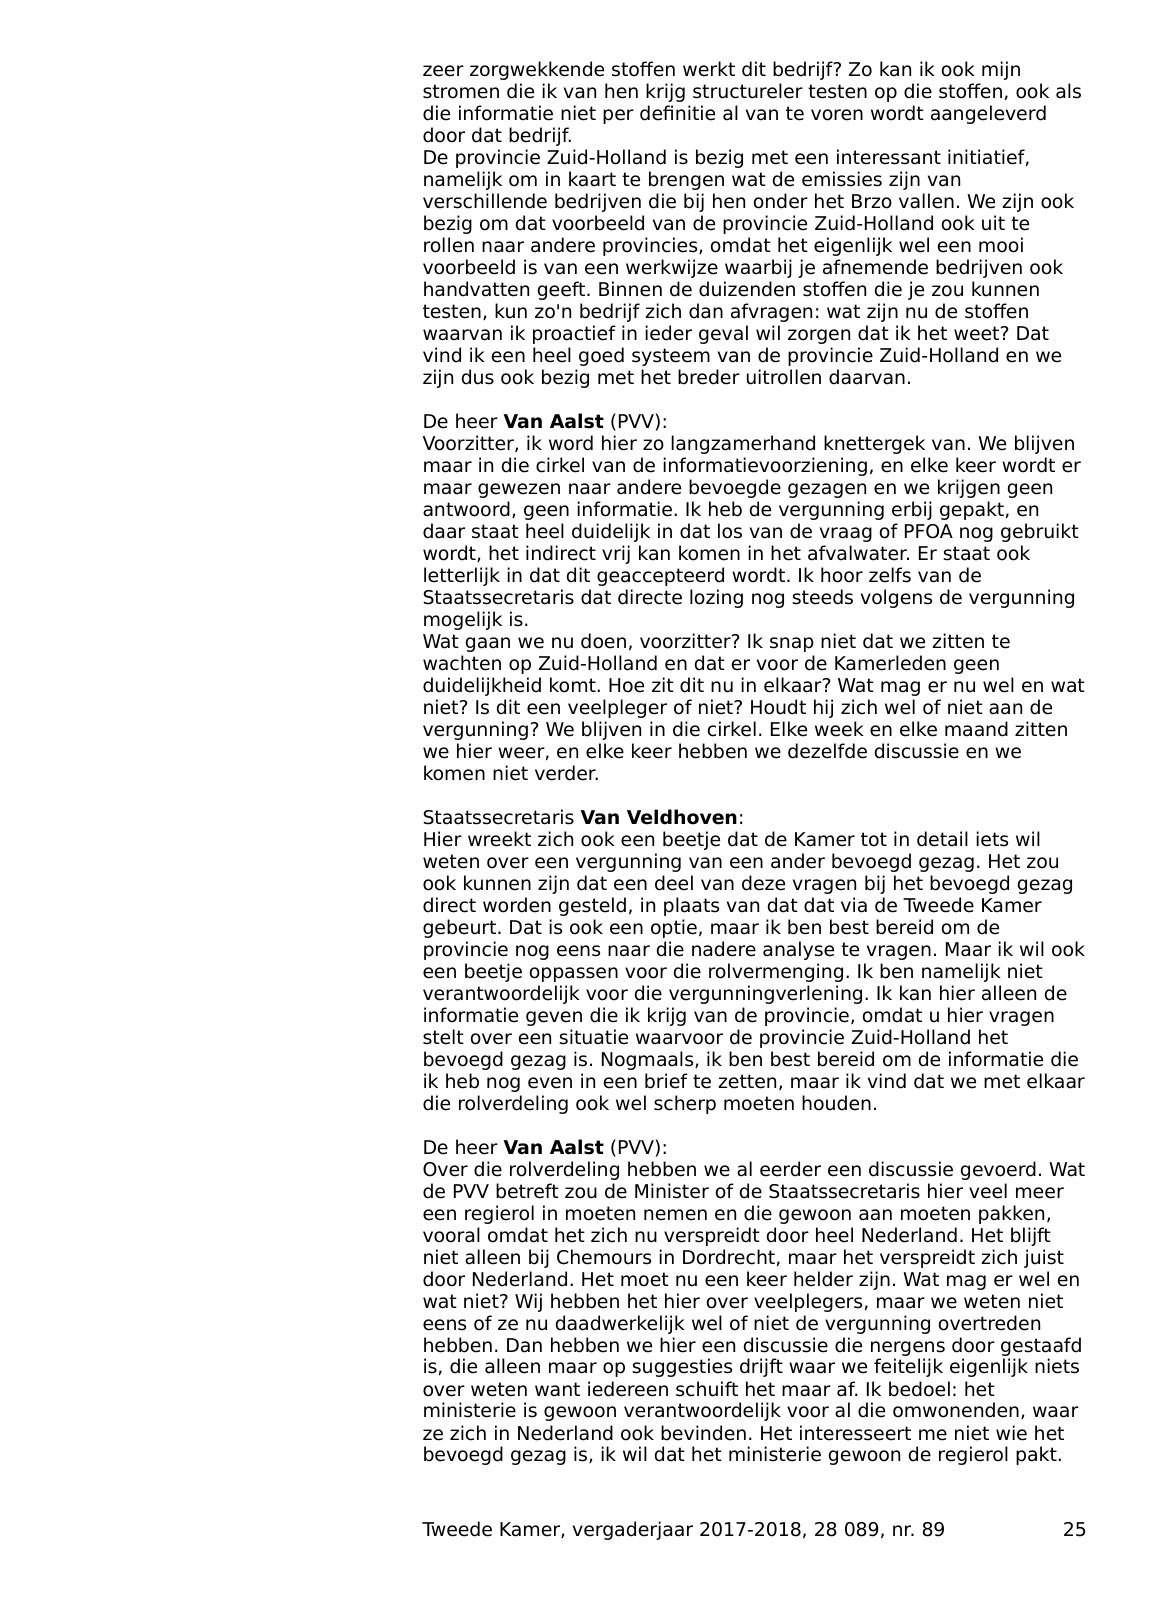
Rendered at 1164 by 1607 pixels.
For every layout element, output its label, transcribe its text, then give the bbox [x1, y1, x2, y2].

text De heer Van Aalst (PVV): [422, 411, 1087, 433]
text Voorzitter, ik word hier zo langzamerhand knettergek van. We blijven maar in die cirkel van de informatievoorziening, en elke keer wordt er maar gewezen naar andere bevoegde gezagen en we krijgen geen antwoord, geen informatie. Ik heb de vergunning erbij gepakt, en daar staat heel duidelijk in dat los van de vraag of PFOA nog gebruikt wordt, het indirect vrij kan komen in het afvalwater. Er staat ook letterlijk in dat dit geaccepteerd wordt. Ik hoor zelfs van de Staatssecretaris dat directe lozing nog steeds volgens de vergunning mogelijk is. [422, 433, 1087, 631]
text zeer zorgwekkende stoffen werkt dit bedrijf? Zo kan ik ook mijn stromen die ik van hen krijg structureler testen op die stoffen, ook als die informatie niet per definitie al van te voren wordt aangeleverd door dat bedrijf. [422, 59, 1087, 147]
text De provincie Zuid-Holland is bezig met een interessant initiatief, namelijk om in kaart te brengen wat de emissies zijn van verschillende bedrijven die bij hen onder het Brzo vallen. We zijn ook bezig om dat voorbeeld van de provincie Zuid-Holland ook uit te rollen naar andere provincies, omdat het eigenlijk wel een mooi voorbeeld is van een werkwijze waarbij je afnemende bedrijven ook handvatten geeft. Binnen de duizenden stoffen die je zou kunnen testen, kun zo'n bedrijf zich dan afvragen: wat zijn nu de stoffen waarvan ik proactief in ieder geval wil zorgen dat ik het weet? Dat vind ik een heel goed systeem van de provincie Zuid-Holland en we zijn dus ook bezig met het breder uitrollen daarvan. [422, 147, 1087, 389]
text Over die rolverdeling hebben we al eerder een discussie gevoerd. Wat de PVV betreft zou de Minister of de Staatssecretaris hier veel meer een regierol in moeten nemen en die gewoon aan moeten pakken, vooral omdat het zich nu verspreidt door heel Nederland. Het blijft niet alleen bij Chemours in Dordrecht, maar het verspreidt zich juist door Nederland. Het moet nu een keer helder zijn. Wat mag er wel en wat niet? Wij hebben het hier over veelplegers, maar we weten niet eens of ze nu daadwerkelijk wel of niet de vergunning overtreden hebben. Dan hebben we hier een discussie die nergens door gestaafd is, die alleen maar op suggesties drijft waar we feitelijk eigenlijk niets over weten want iedereen schuift het maar af. Ik bedoel: het ministerie is gewoon verantwoordelijk voor al die omwonenden, waar ze zich in Nederland ook bevinden. Het interesseert me niet wie het bevoegd gezag is, ik wil dat het ministerie gewoon de regierol pakt. [422, 1159, 1087, 1466]
text De heer Van Aalst (PVV): [422, 1137, 1087, 1159]
text Hier wreekt zich ook een beetje dat de Kamer tot in detail iets wil weten over een vergunning van een ander bevoegd gezag. Het zou ook kunnen zijn dat een deel van deze vragen bij het bevoegd gezag direct worden gesteld, in plaats van dat dat via de Tweede Kamer gebeurt. Dat is ook een optie, maar ik ben best bereid om de provincie nog eens naar die nadere analyse te vragen. Maar ik wil ook een beetje oppassen voor die rolvermenging. Ik ben namelijk niet verantwoordelijk voor die vergunningverlening. Ik kan hier alleen de informatie geven die ik krijg van de provincie, omdat u hier vragen stelt over een situatie waarvoor de provincie Zuid-Holland het bevoegd gezag is. Nogmaals, ik ben best bereid om de informatie die ik heb nog even in een brief te zetten, maar ik vind dat we met elkaar die rolverdeling ook wel scherp moeten houden. [422, 829, 1087, 1114]
text Staatssecretaris Van Veldhoven: [422, 807, 1087, 829]
text Wat gaan we nu doen, voorzitter? Ik snap niet dat we zitten te wachten op Zuid-Holland en dat er voor de Kamerleden geen duidelijkheid komt. Hoe zit dit nu in elkaar? Wat mag er nu wel en wat niet? Is dit een veelpleger of niet? Houdt hij zich wel of niet aan de vergunning? We blijven in die cirkel. Elke week en elke maand zitten we hier weer, en elke keer hebben we dezelfde discussie en we komen niet verder. [422, 631, 1087, 784]
